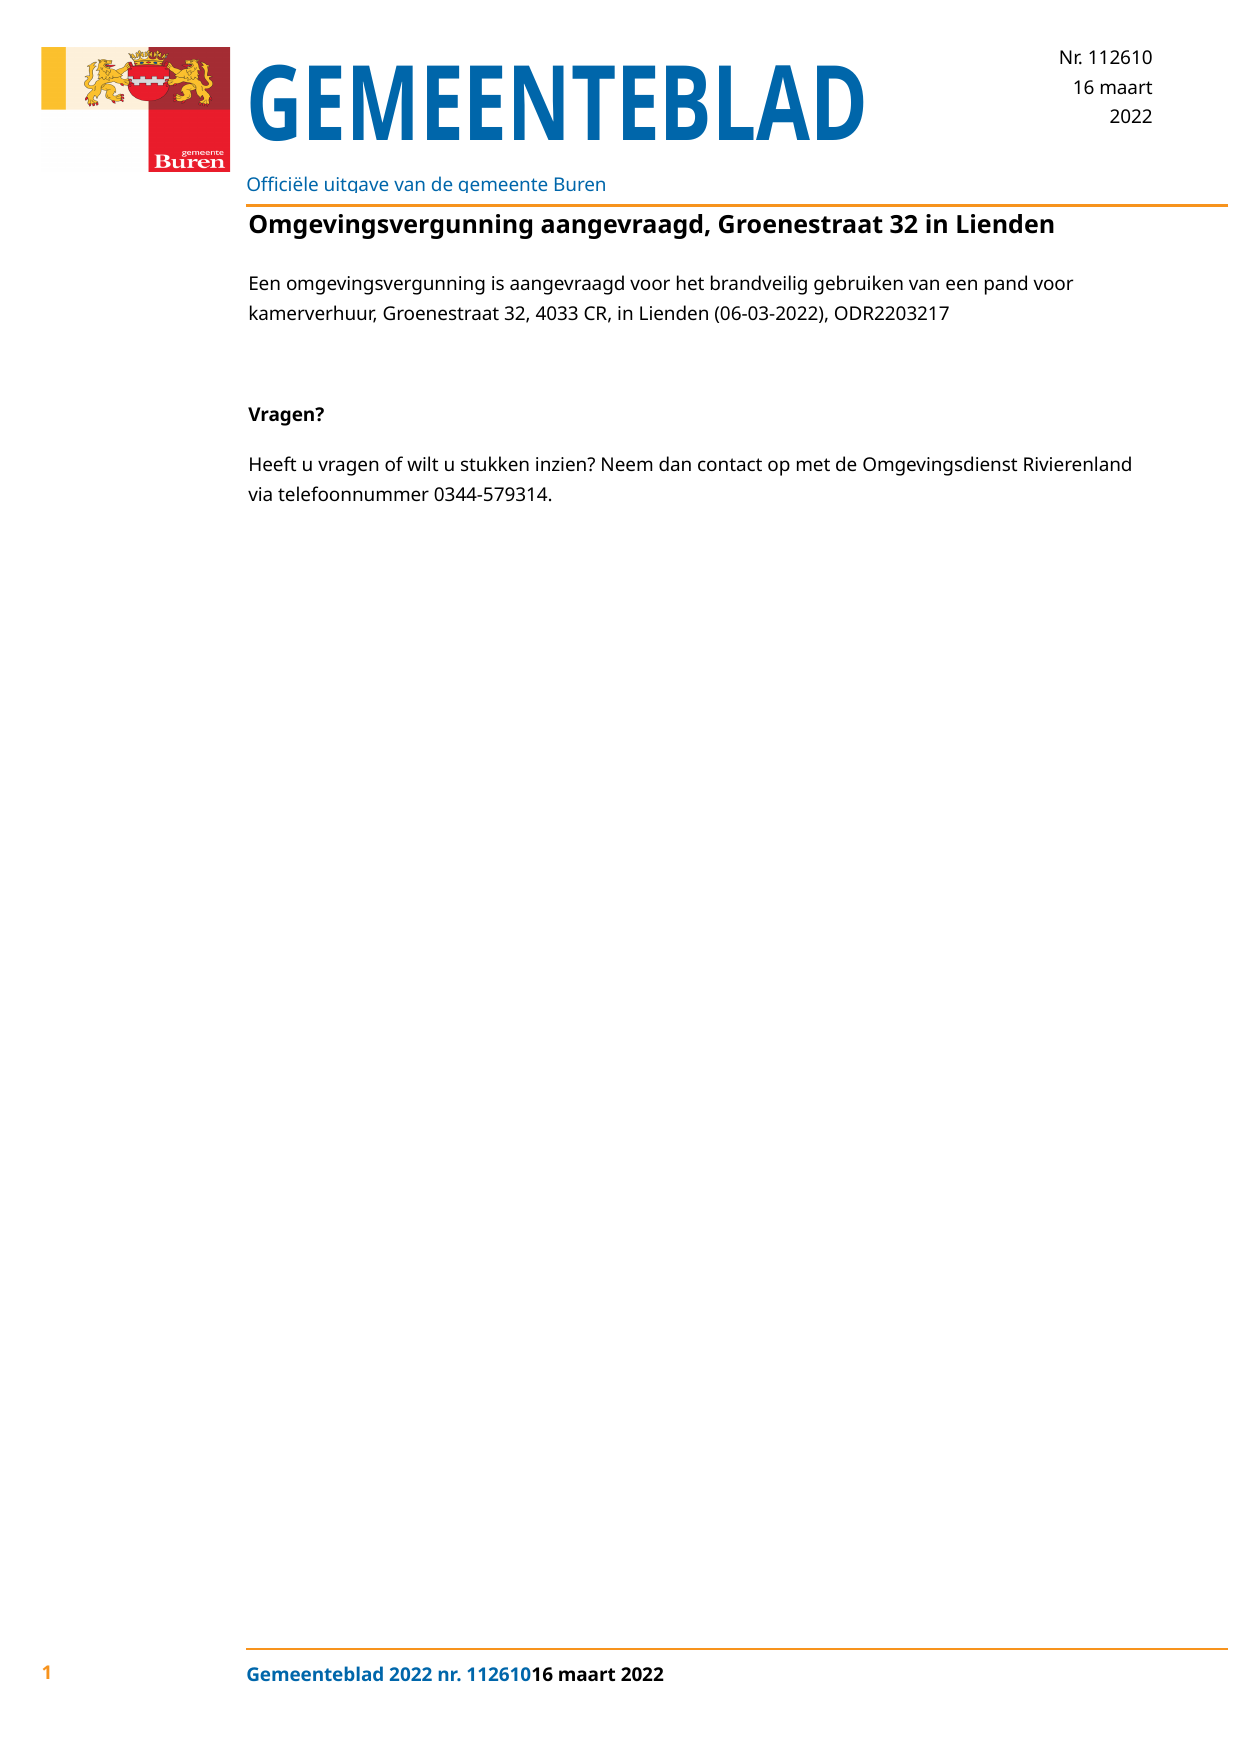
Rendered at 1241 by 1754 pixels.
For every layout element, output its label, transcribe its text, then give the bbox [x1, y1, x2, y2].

text Heeft u vragen of wilt u stukken inzien? Neem dan contact op met de Omgevingsdienst Rivierenland via telefoonnummer 0344-579314. [248, 451, 1152, 506]
picture [41, 47, 231, 172]
text Omgevingsvergunning aangevraagd, Groenestraat 32 in Lienden [248, 207, 1152, 241]
text Een omgevingsvergunning is aangevraagd voor het brandveilig gebruiken van een pand voor kamerverhuur, Groenestraat 32, 4033 CR, in Lienden (06-03-2022), ODR2203217 [248, 270, 1152, 326]
text Vragen? [248, 401, 1152, 426]
